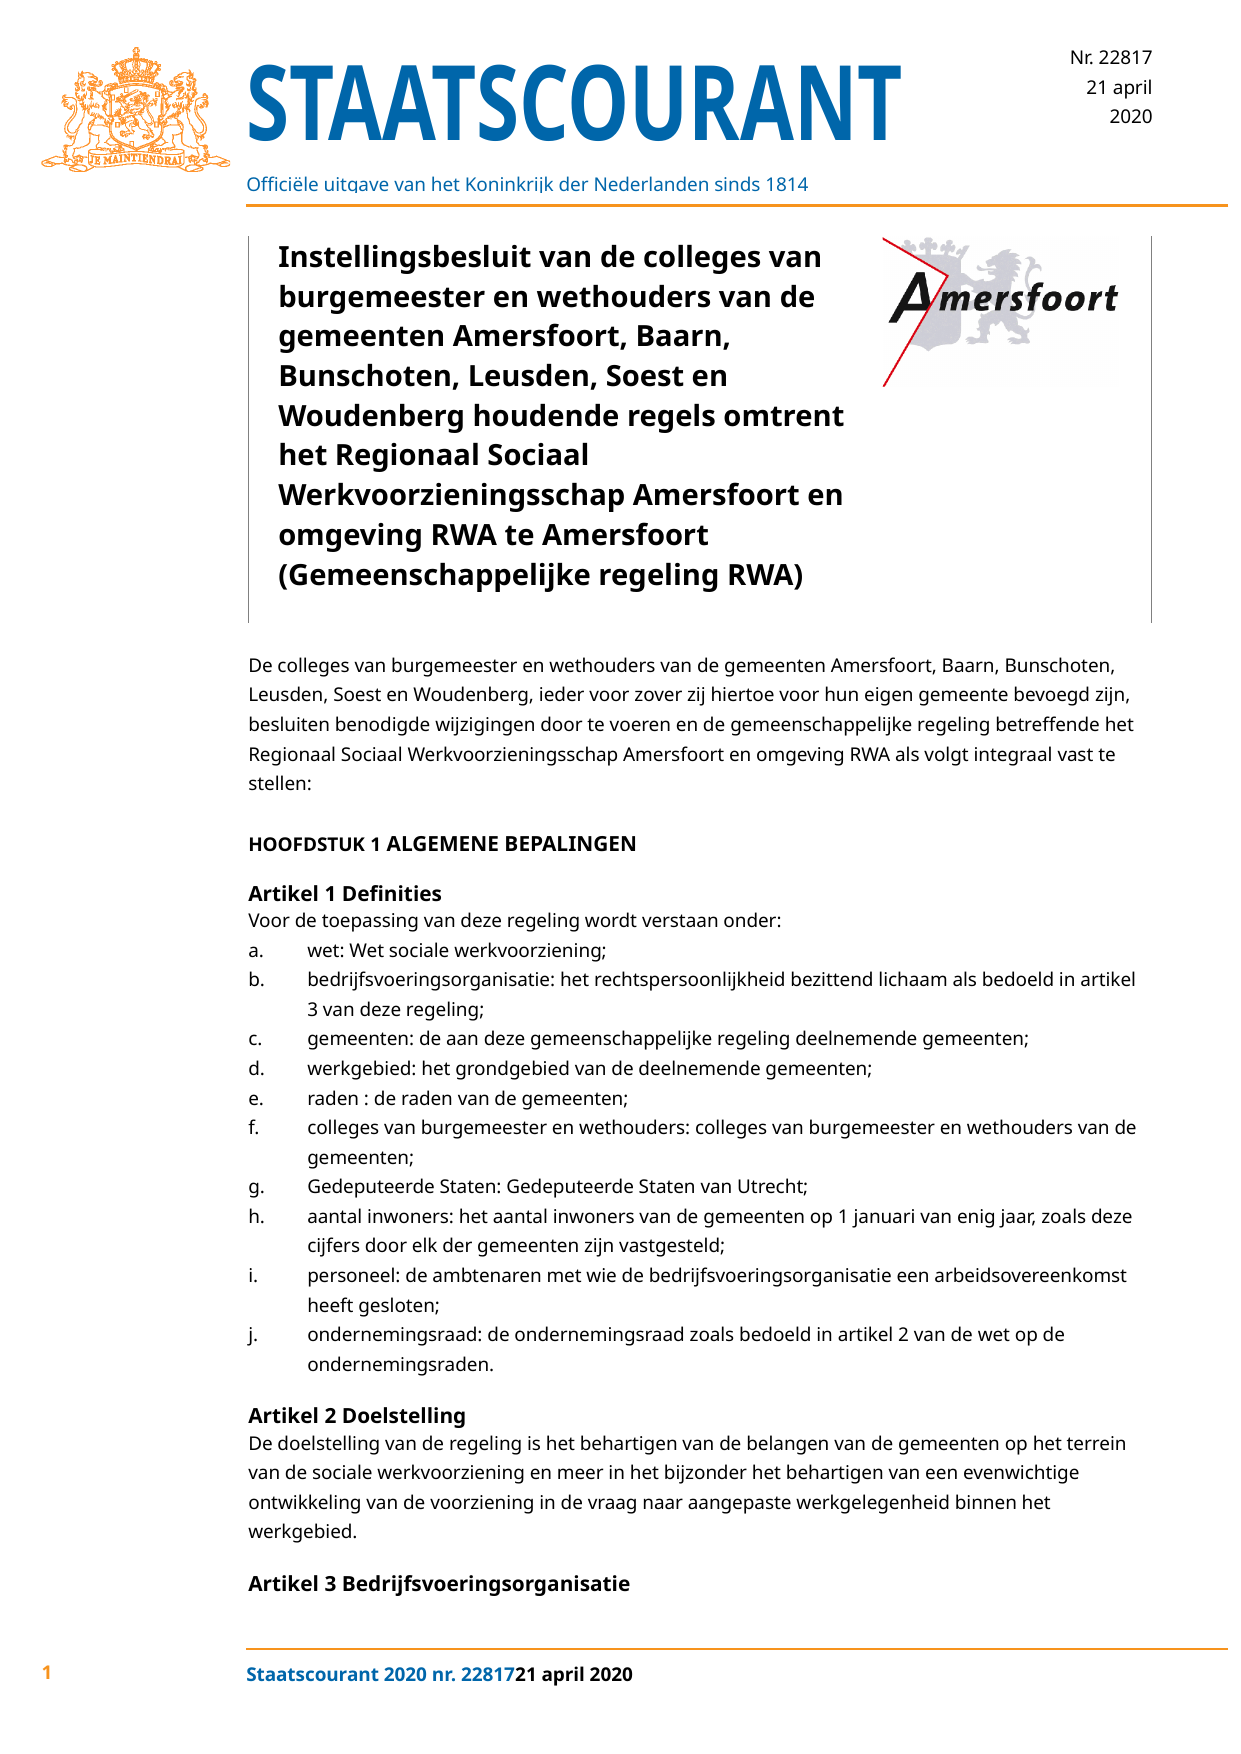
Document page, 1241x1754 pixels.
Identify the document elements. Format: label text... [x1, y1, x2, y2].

list personeel: de ambtenaren met wie de bedrijfsvoeringsorganisatie een arbeidsovereenkomst heeft gesloten; [248, 1262, 1152, 1318]
list Gedeputeerde Staten: Gedeputeerde Staten van Utrecht; [248, 1173, 1152, 1199]
list colleges van burgemeester en wethouders: colleges van burgemeester en wethouders van de gemeenten; [248, 1114, 1152, 1170]
table_header [850, 236, 1151, 623]
picture [882, 236, 1119, 387]
text HOOFDSTUK 1 ALGEMENE BEPALINGEN [248, 829, 1152, 858]
text Artikel 2 Doelstelling [248, 1401, 1152, 1430]
table_header Instellingsbesluit van de colleges van burgemeester en wethouders van de gemeenten Amersfoort, Baarn, Bunschoten, Leusden, Soest en Woudenberg houdende regels omtrent het Regionaal Sociaal Werkvoorzieningsschap Amersfoort en omgeving RWA te Amersfoort (Gemeenschappelijke regeling RWA) [249, 236, 850, 623]
list wet: Wet sociale werkvoorziening; [248, 937, 1152, 963]
text Artikel 3 Bedrijfsvoeringsorganisatie [248, 1569, 1152, 1597]
list bedrijfsvoeringsorganisatie: het rechtspersoonlijkheid bezittend lichaam als bedoeld in artikel 3 van deze regeling; [248, 966, 1152, 1022]
list raden : de raden van de gemeenten; [248, 1085, 1152, 1111]
text Artikel 1 Definities [248, 879, 1152, 907]
list aantal inwoners: het aantal inwoners van de gemeenten op 1 januari van enig jaar, zoals deze cijfers door elk der gemeenten zijn vastgesteld; [248, 1203, 1152, 1258]
text Voor de toepassing van deze regeling wordt verstaan onder: [248, 907, 1152, 933]
list ondernemingsraad: de ondernemingsraad zoals bedoeld in artikel 2 van de wet op de ondernemingsraden. [248, 1321, 1152, 1377]
list gemeenten: de aan deze gemeenschappelijke regeling deelnemende gemeenten; [248, 1026, 1152, 1051]
list werkgebied: het grondgebied van de deelnemende gemeenten; [248, 1055, 1152, 1081]
text De colleges van burgemeester en wethouders van de gemeenten Amersfoort, Baarn, Bunschoten, Leusden, Soest en Woudenberg, ieder voor zover zij hiertoe voor hun eigen gemeente bevoegd zijn, besluiten benodigde wijzigingen door te voeren en de gemeenschappelijke regeling betreffende het Regionaal Sociaal Werkvoorzieningsschap Amersfoort en omgeving RWA als volgt integraal vast te stellen: [248, 652, 1152, 796]
picture [41, 47, 231, 172]
text De doelstelling van de regeling is het behartigen van de belangen van de gemeenten op het terrein van de sociale werkvoorziening en meer in het bijzonder het behartigen van een evenwichtige ontwikkeling van de voorziening in de vraag naar aangepaste werkgelegenheid binnen het werkgebied. [248, 1430, 1152, 1544]
